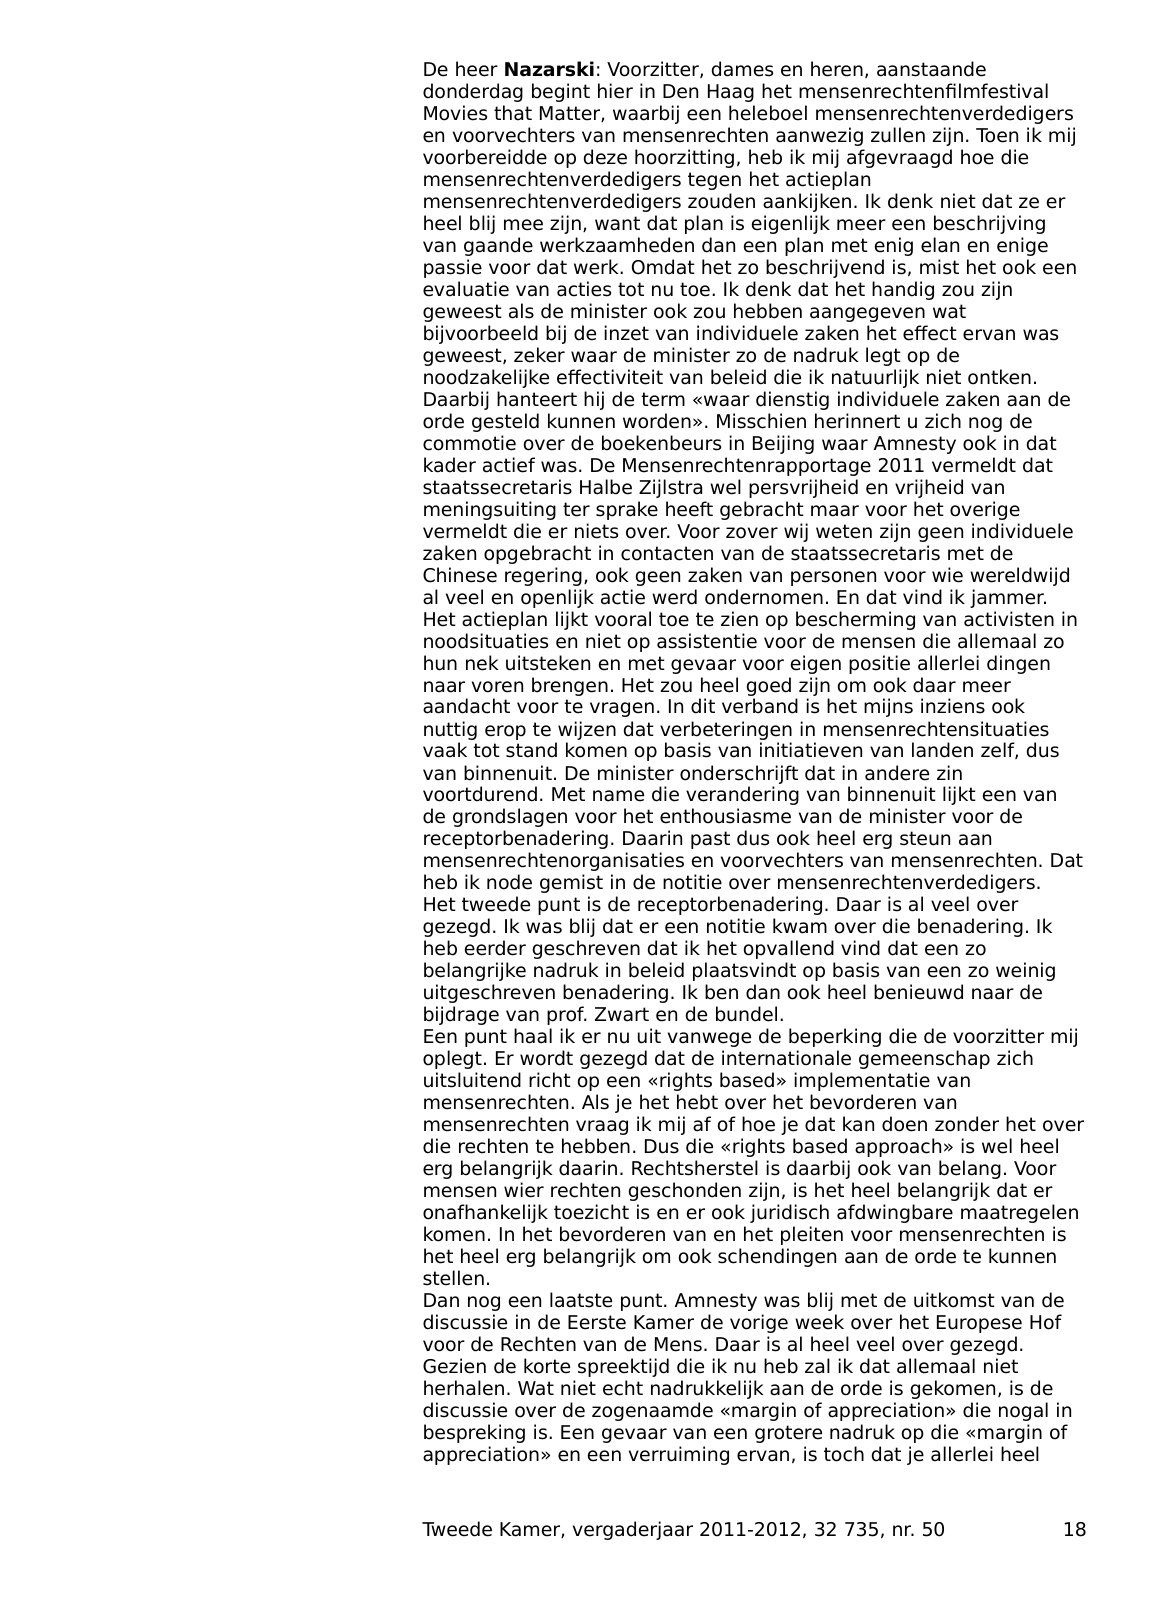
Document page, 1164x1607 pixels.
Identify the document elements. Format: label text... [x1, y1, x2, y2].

text Dan nog een laatste punt. Amnesty was blij met de uitkomst van de discussie in de Eerste Kamer de vorige week over het Europese Hof voor de Rechten van de Mens. Daar is al heel veel over gezegd. Gezien de korte spreektijd die ik nu heb zal ik dat allemaal niet herhalen. Wat niet echt nadrukkelijk aan de orde is gekomen, is de discussie over de zogenaamde «margin of appreciation» die nogal in bespreking is. Een gevaar van een grotere nadruk op die «margin of appreciation» en een verruiming ervan, is toch dat je allerlei heel [422, 1290, 1087, 1466]
text Het actieplan lijkt vooral toe te zien op bescherming van activisten in noodsituaties en niet op assistentie voor de mensen die allemaal zo hun nek uitsteken en met gevaar voor eigen positie allerlei dingen naar voren brengen. Het zou heel goed zijn om ook daar meer aandacht voor te vragen. In dit verband is het mijns inziens ook nuttig erop te wijzen dat verbeteringen in mensenrechtensituaties vaak tot stand komen op basis van initiatieven van landen zelf, dus van binnenuit. De minister onderschrijft dat in andere zin voortdurend. Met name die verandering van binnenuit lijkt een van de grondslagen voor het enthousiasme van de minister voor de receptorbenadering. Daarin past dus ook heel erg steun aan mensenrechtenorganisaties en voorvechters van mensenrechten. Dat heb ik node gemist in de notitie over mensenrechtenverdedigers. [422, 608, 1087, 894]
text Een punt haal ik er nu uit vanwege de beperking die de voorzitter mij oplegt. Er wordt gezegd dat de internationale gemeenschap zich uitsluitend richt op een «rights based» implementatie van mensenrechten. Als je het hebt over het bevorderen van mensenrechten vraag ik mij af of hoe je dat kan doen zonder het over die rechten te hebben. Dus die «rights based approach» is wel heel erg belangrijk daarin. Rechtsherstel is daarbij ook van belang. Voor mensen wier rechten geschonden zijn, is het heel belangrijk dat er onafhankelijk toezicht is en er ook juridisch afdwingbare maatregelen komen. In het bevorderen van en het pleiten voor mensenrechten is het heel erg belangrijk om ook schendingen aan de orde te kunnen stellen. [422, 1026, 1087, 1290]
text Het tweede punt is de receptorbenadering. Daar is al veel over gezegd. Ik was blij dat er een notitie kwam over die benadering. Ik heb eerder geschreven dat ik het opvallend vind dat een zo belangrijke nadruk in beleid plaatsvindt op basis van een zo weinig uitgeschreven benadering. Ik ben dan ook heel benieuwd naar de bijdrage van prof. Zwart en de bundel. [422, 894, 1087, 1026]
text De heer Nazarski: Voorzitter, dames en heren, aanstaande donderdag begint hier in Den Haag het mensenrechtenfilmfestival Movies that Matter, waarbij een heleboel mensenrechtenverdedigers en voorvechters van mensenrechten aanwezig zullen zijn. Toen ik mij voorbereidde op deze hoorzitting, heb ik mij afgevraagd hoe die mensenrechtenverdedigers tegen het actieplan mensenrechtenverdedigers zouden aankijken. Ik denk niet dat ze er heel blij mee zijn, want dat plan is eigenlijk meer een beschrijving van gaande werkzaamheden dan een plan met enig elan en enige passie voor dat werk. Omdat het zo beschrijvend is, mist het ook een evaluatie van acties tot nu toe. Ik denk dat het handig zou zijn geweest als de minister ook zou hebben aangegeven wat bijvoorbeeld bij de inzet van individuele zaken het effect ervan was geweest, zeker waar de minister zo de nadruk legt op de noodzakelijke effectiviteit van beleid die ik natuurlijk niet ontken. Daarbij hanteert hij de term «waar dienstig individuele zaken aan de orde gesteld kunnen worden». Misschien herinnert u zich nog de commotie over de boekenbeurs in Beijing waar Amnesty ook in dat kader actief was. De Mensenrechtenrapportage 2011 vermeldt dat staatssecretaris Halbe Zijlstra wel persvrijheid en vrijheid van meningsuiting ter sprake heeft gebracht maar voor het overige vermeldt die er niets over. Voor zover wij weten zijn geen individuele zaken opgebracht in contacten van de staatssecretaris met de Chinese regering, ook geen zaken van personen voor wie wereldwijd al veel en openlijk actie werd ondernomen. En dat vind ik jammer. [422, 59, 1087, 608]
